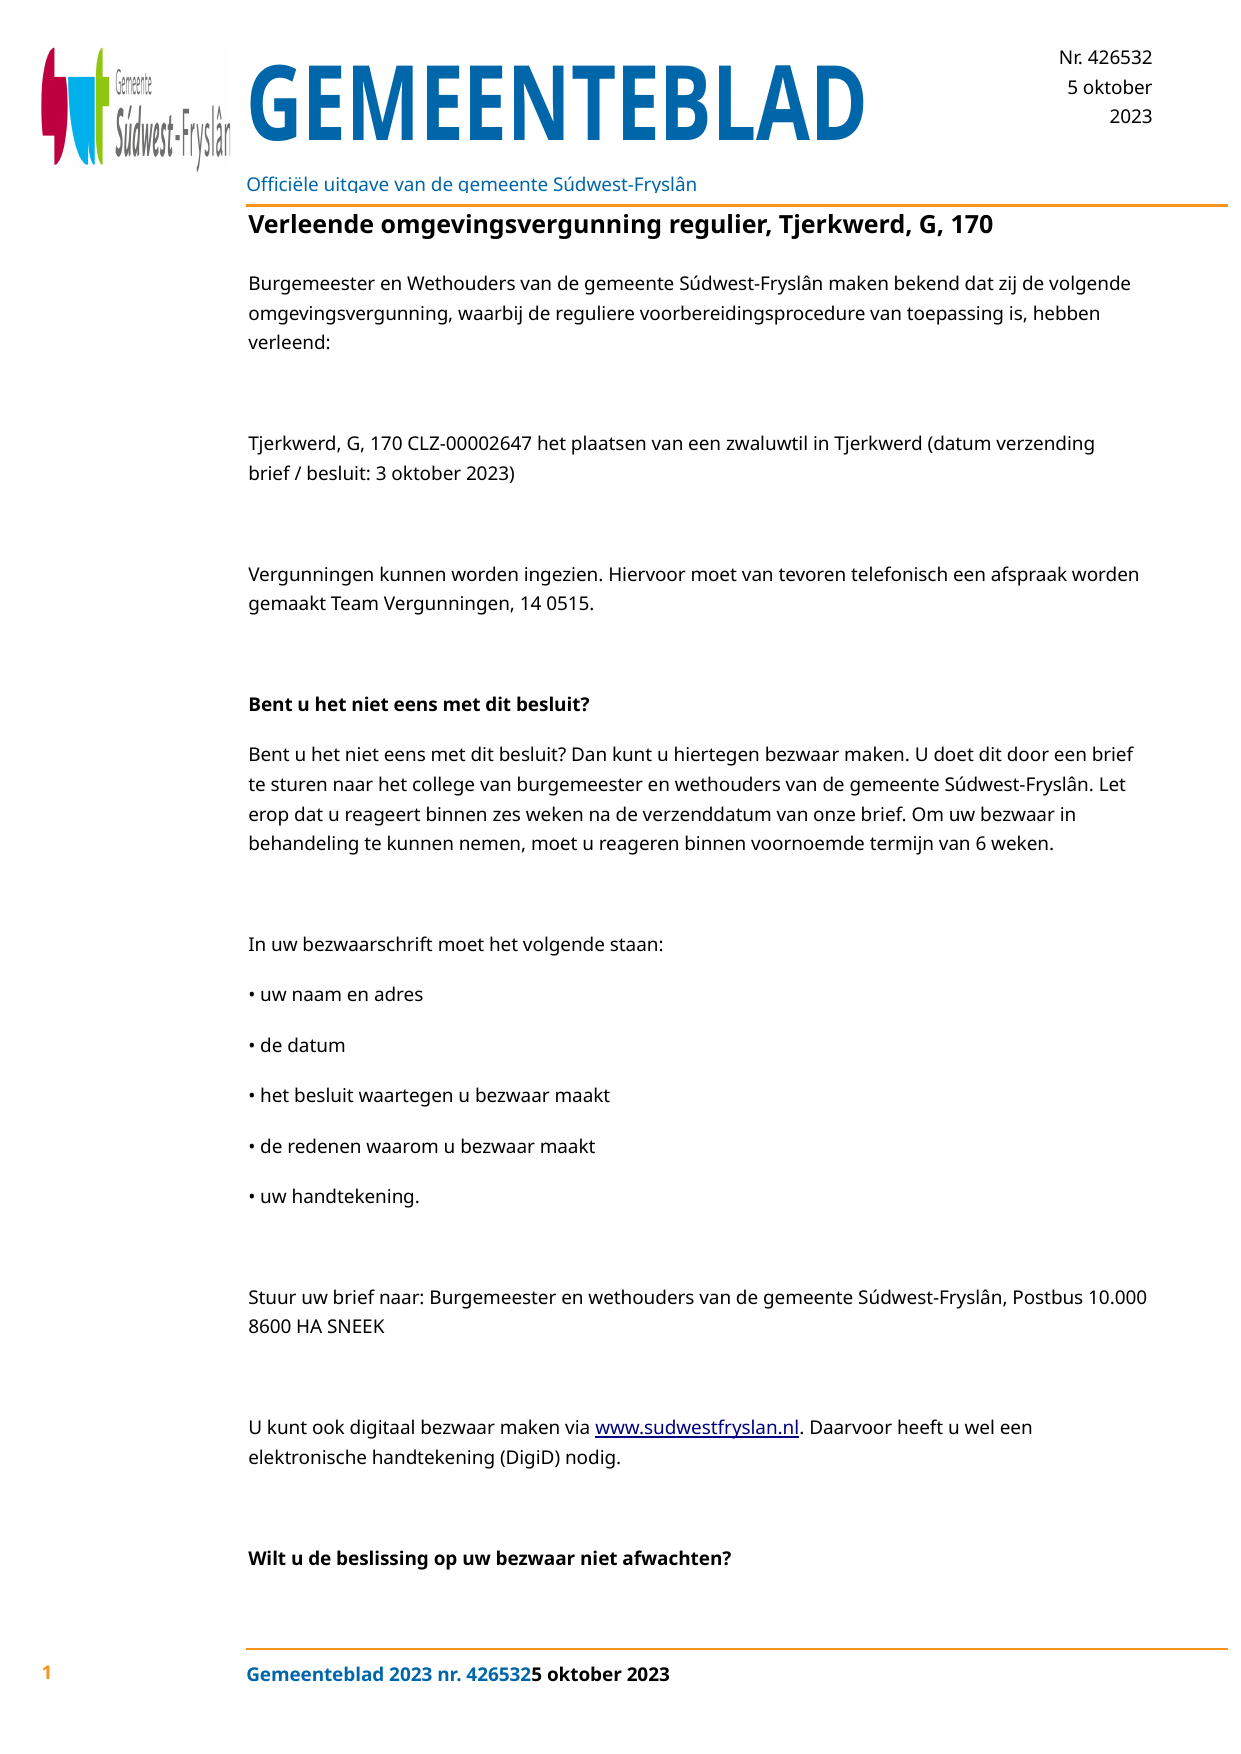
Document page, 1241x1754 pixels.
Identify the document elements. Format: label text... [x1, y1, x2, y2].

text Bent u het niet eens met dit besluit? Dan kunt u hiertegen bezwaar maken. U doet dit door een brief te sturen naar het college van burgemeester en wethouders van de gemeente Súdwest-Fryslân. Let erop dat u reageert binnen zes weken na de verzenddatum van onze brief. Om uw bezwaar in behandeling te kunnen nemen, moet u reageren binnen voornoemde termijn van 6 weken. [248, 742, 1152, 856]
text • het besluit waartegen u bezwaar maakt [248, 1082, 1152, 1108]
text • uw naam en adres [248, 982, 1152, 1007]
text Stuur uw brief naar: Burgemeester en wethouders van de gemeente Súdwest-Fryslân, Postbus 10.000 8600 HA SNEEK [248, 1284, 1152, 1339]
text • de redenen waarom u bezwaar maakt [248, 1133, 1152, 1158]
text Verleende omgevingsvergunning regulier, Tjerkwerd, G, 170 [248, 207, 1152, 241]
text • uw handtekening. [248, 1183, 1152, 1209]
text Vergunningen kunnen worden ingezien. Hiervoor moet van tevoren telefonisch een afspraak worden gemaakt Team Vergunningen, 14 0515. [248, 561, 1152, 616]
picture [41, 47, 231, 172]
text Burgemeester en Wethouders van de gemeente Súdwest-Fryslân maken bekend dat zij de volgende omgevingsvergunning, waarbij de reguliere voorbereidingsprocedure van toepassing is, hebben verleend: [248, 270, 1152, 355]
text Wilt u de beslissing op uw bezwaar niet afwachten? [248, 1545, 1152, 1571]
text • de datum [248, 1032, 1152, 1058]
text U kunt ook digitaal bezwaar maken via www.sudwestfryslan.nl. Daarvoor heeft u wel een elektronische handtekening (DigiD) nodig. [248, 1414, 1152, 1470]
text In uw bezwaarschrift moet het volgende staan: [248, 931, 1152, 957]
text Bent u het niet eens met dit besluit? [248, 691, 1152, 717]
text Tjerkwerd, G, 170 CLZ-00002647 het plaatsen van een zwaluwtil in Tjerkwerd (datum verzending brief / besluit: 3 oktober 2023) [248, 430, 1152, 486]
